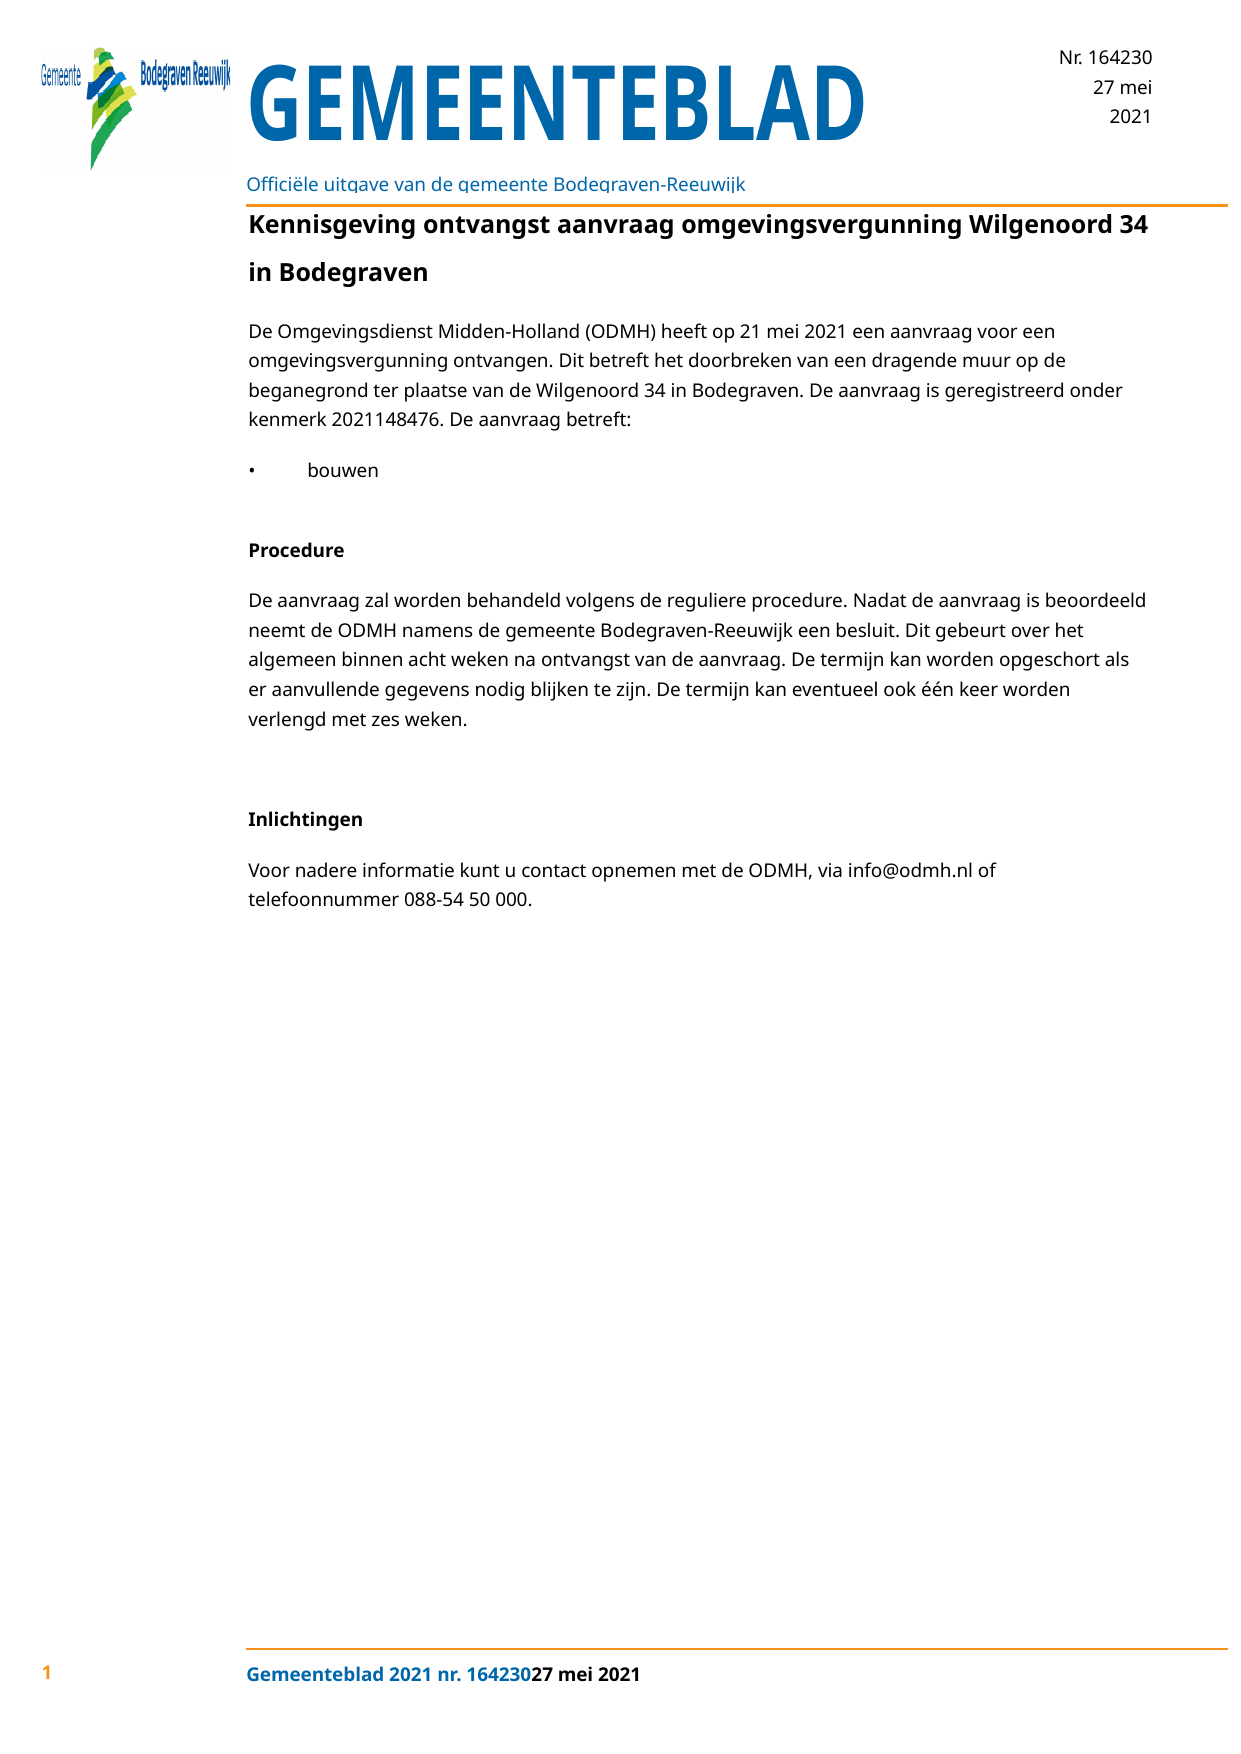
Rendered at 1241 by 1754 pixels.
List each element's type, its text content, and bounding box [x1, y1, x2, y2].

text Voor nadere informatie kunt u contact opnemen met de ODMH, via info@odmh.nl of telefoonnummer 088-54 50 000. [248, 857, 1152, 912]
picture [41, 47, 231, 172]
text Inlichtingen [248, 807, 1152, 832]
text De aanvraag zal worden behandeld volgens de reguliere procedure. Nadat de aanvraag is beoordeeld neemt de ODMH namens de gemeente Bodegraven-Reeuwijk een besluit. Dit gebeurt over het algemeen binnen acht weken na ontvangst van de aanvraag. De termijn kan worden opgeschort als er aanvullende gegevens nodig blijken te zijn. De termijn kan eventueel ook één keer worden verlengd met zes weken. [248, 587, 1152, 732]
list bouwen [248, 457, 1152, 483]
text Kennisgeving ontvangst aanvraag omgevingsvergunning Wilgenoord 34 in Bodegraven [248, 207, 1152, 288]
text Procedure [248, 537, 1152, 563]
text De Omgevingsdienst Midden-Holland (ODMH) heeft op 21 mei 2021 een aanvraag voor een omgevingsvergunning ontvangen. Dit betreft het doorbreken van een dragende muur op de beganegrond ter plaatse van de Wilgenoord 34 in Bodegraven. De aanvraag is geregistreerd onder kenmerk 2021148476. De aanvraag betreft: [248, 318, 1152, 432]
